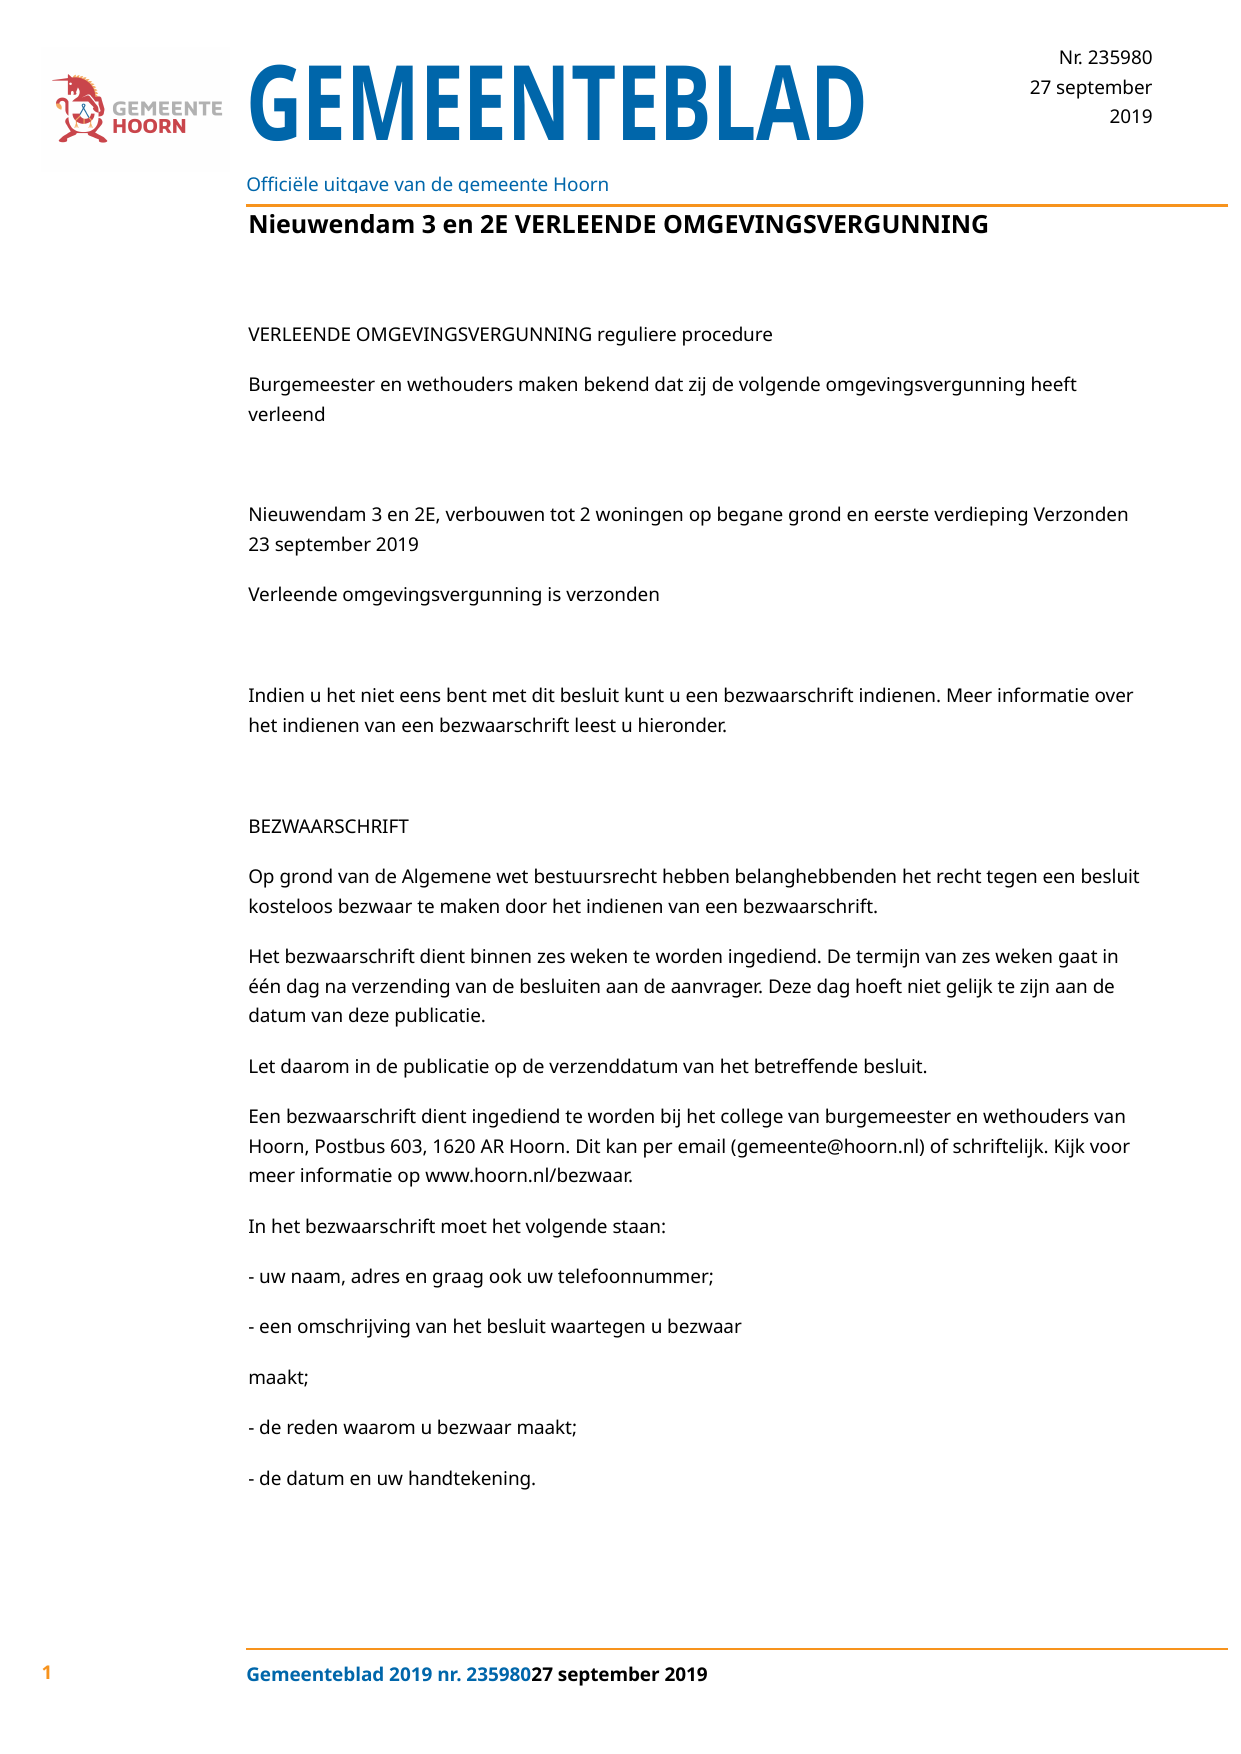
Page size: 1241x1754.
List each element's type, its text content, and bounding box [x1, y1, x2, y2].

text - een omschrijving van het besluit waartegen u bezwaar [248, 1314, 1152, 1339]
text Burgemeester en wethouders maken bekend dat zij de volgende omgevingsvergunning heeft verleend [248, 371, 1152, 426]
text Indien u het niet eens bent met dit besluit kunt u een bezwaarschrift indienen. Meer informatie over het indienen van een bezwaarschrift leest u hieronder. [248, 682, 1152, 738]
picture [41, 47, 231, 172]
text Een bezwaarschrift dient ingediend te worden bij het college van burgemeester en wethouders van Hoorn, Postbus 603, 1620 AR Hoorn. Dit kan per email (gemeente@hoorn.nl) of schriftelijk. Kijk voor meer informatie op www.hoorn.nl/bezwaar. [248, 1103, 1152, 1188]
text maakt; [248, 1364, 1152, 1390]
text Op grond van de Algemene wet bestuursrecht hebben belanghebbenden het recht tegen een besluit kosteloos bezwaar te maken door het indienen van een bezwaarschrift. [248, 863, 1152, 918]
text In het bezwaarschrift moet het volgende staan: [248, 1213, 1152, 1238]
text VERLEENDE OMGEVINGSVERGUNNING reguliere procedure [248, 321, 1152, 346]
text - de reden waarom u bezwaar maakt; [248, 1414, 1152, 1440]
text BEZWAARSCHRIFT [248, 813, 1152, 838]
text Verleende omgevingsvergunning is verzonden [248, 582, 1152, 607]
text Het bezwaarschrift dient binnen zes weken te worden ingediend. De termijn van zes weken gaat in één dag na verzending van de besluiten aan de aanvrager. Deze dag hoeft niet gelijk te zijn aan de datum van deze publicatie. [248, 943, 1152, 1028]
text Let daarom in de publicatie op de verzenddatum van het betreffende besluit. [248, 1053, 1152, 1078]
text - de datum en uw handtekening. [248, 1465, 1152, 1491]
text Nieuwendam 3 en 2E, verbouwen tot 2 woningen op begane grond en eerste verdieping Verzonden 23 september 2019 [248, 502, 1152, 557]
text - uw naam, adres en graag ook uw telefoonnummer; [248, 1263, 1152, 1289]
text Nieuwendam 3 en 2E VERLEENDE OMGEVINGSVERGUNNING [248, 207, 1152, 241]
